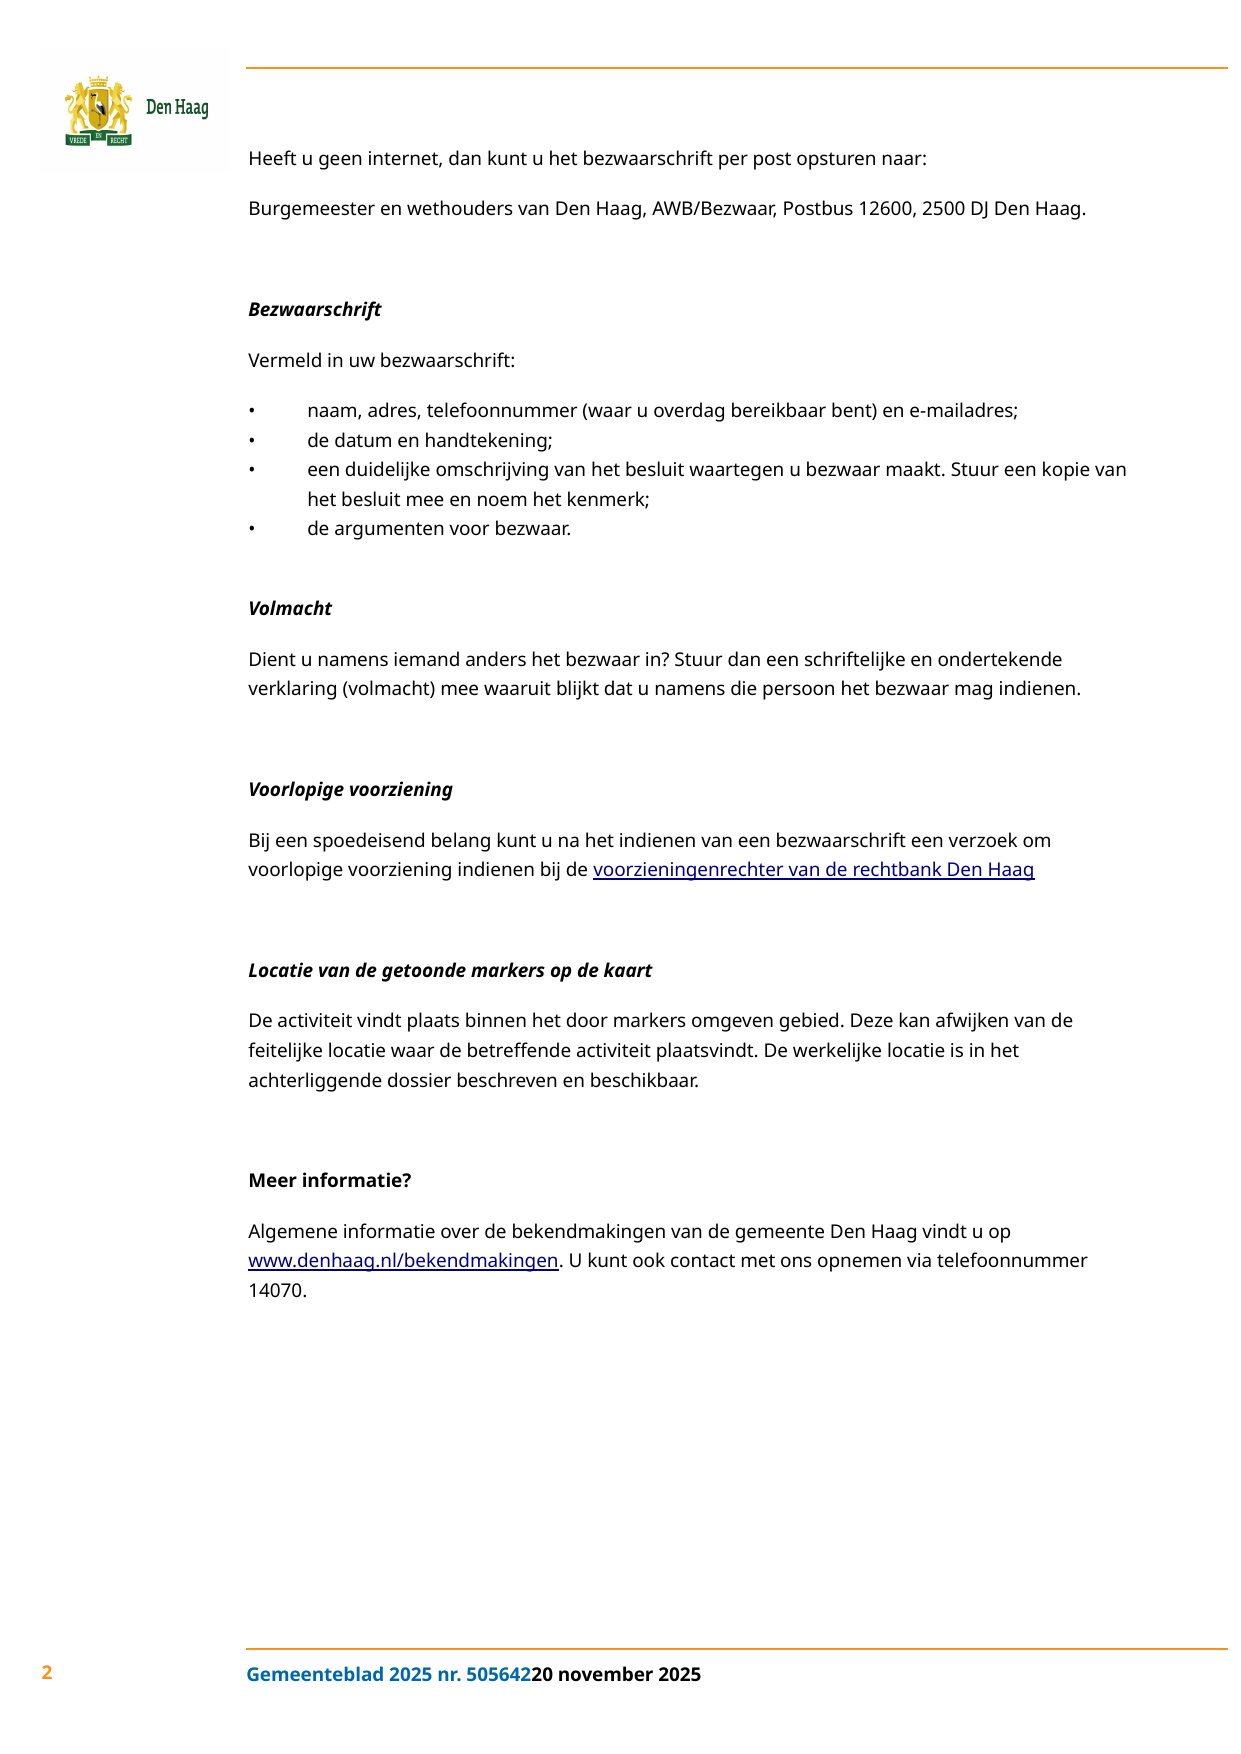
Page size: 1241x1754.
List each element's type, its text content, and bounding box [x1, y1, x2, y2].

text Bezwaarschrift [248, 296, 1152, 322]
list een duidelijke omschrijving van het besluit waartegen u bezwaar maakt. Stuur een kopie van het besluit mee en noem het kenmerk; [248, 456, 1152, 512]
picture [41, 47, 231, 172]
text Dient u namens iemand anders het bezwaar in? Stuur dan een schriftelijke en ondertekende verklaring (volmacht) mee waaruit blijkt dat u namens die persoon het bezwaar mag indienen. [248, 646, 1152, 701]
text Voorlopige voorziening [248, 776, 1152, 802]
text De activiteit vindt plaats binnen het door markers omgeven gebied. Deze kan afwijken van de feitelijke locatie waar de betreffende activiteit plaatsvindt. De werkelijke locatie is in het achterliggende dossier beschreven en beschikbaar. [248, 1008, 1152, 1093]
text Locatie van de getoonde markers op de kaart [248, 957, 1152, 983]
list de datum en handtekening; [248, 427, 1152, 453]
list de argumenten voor bezwaar. [248, 516, 1152, 541]
text Volmacht [248, 596, 1152, 621]
text Burgemeester en wethouders van Den Haag, AWB/Bezwaar, Postbus 12600, 2500 DJ Den Haag. [248, 196, 1152, 221]
text Algemene informatie over de bekendmakingen van de gemeente Den Haag vindt u op www.denhaag.nl/bekendmakingen. U kunt ook contact met ons opnemen via telefoonnummer 14070. [248, 1218, 1152, 1303]
text Bij een spoedeisend belang kunt u na het indienen van een bezwaarschrift een verzoek om voorlopige voorziening indienen bij de voorzieningenrechter van de rechtbank Den Haag [248, 827, 1152, 882]
list naam, adres, telefoonnummer (waar u overdag bereikbaar bent) en e-mailadres; [248, 397, 1152, 423]
text Meer informatie? [248, 1168, 1152, 1193]
text Vermeld in uw bezwaarschrift: [248, 347, 1152, 373]
text Heeft u geen internet, dan kunt u het bezwaarschrift per post opsturen naar: [248, 145, 1152, 171]
